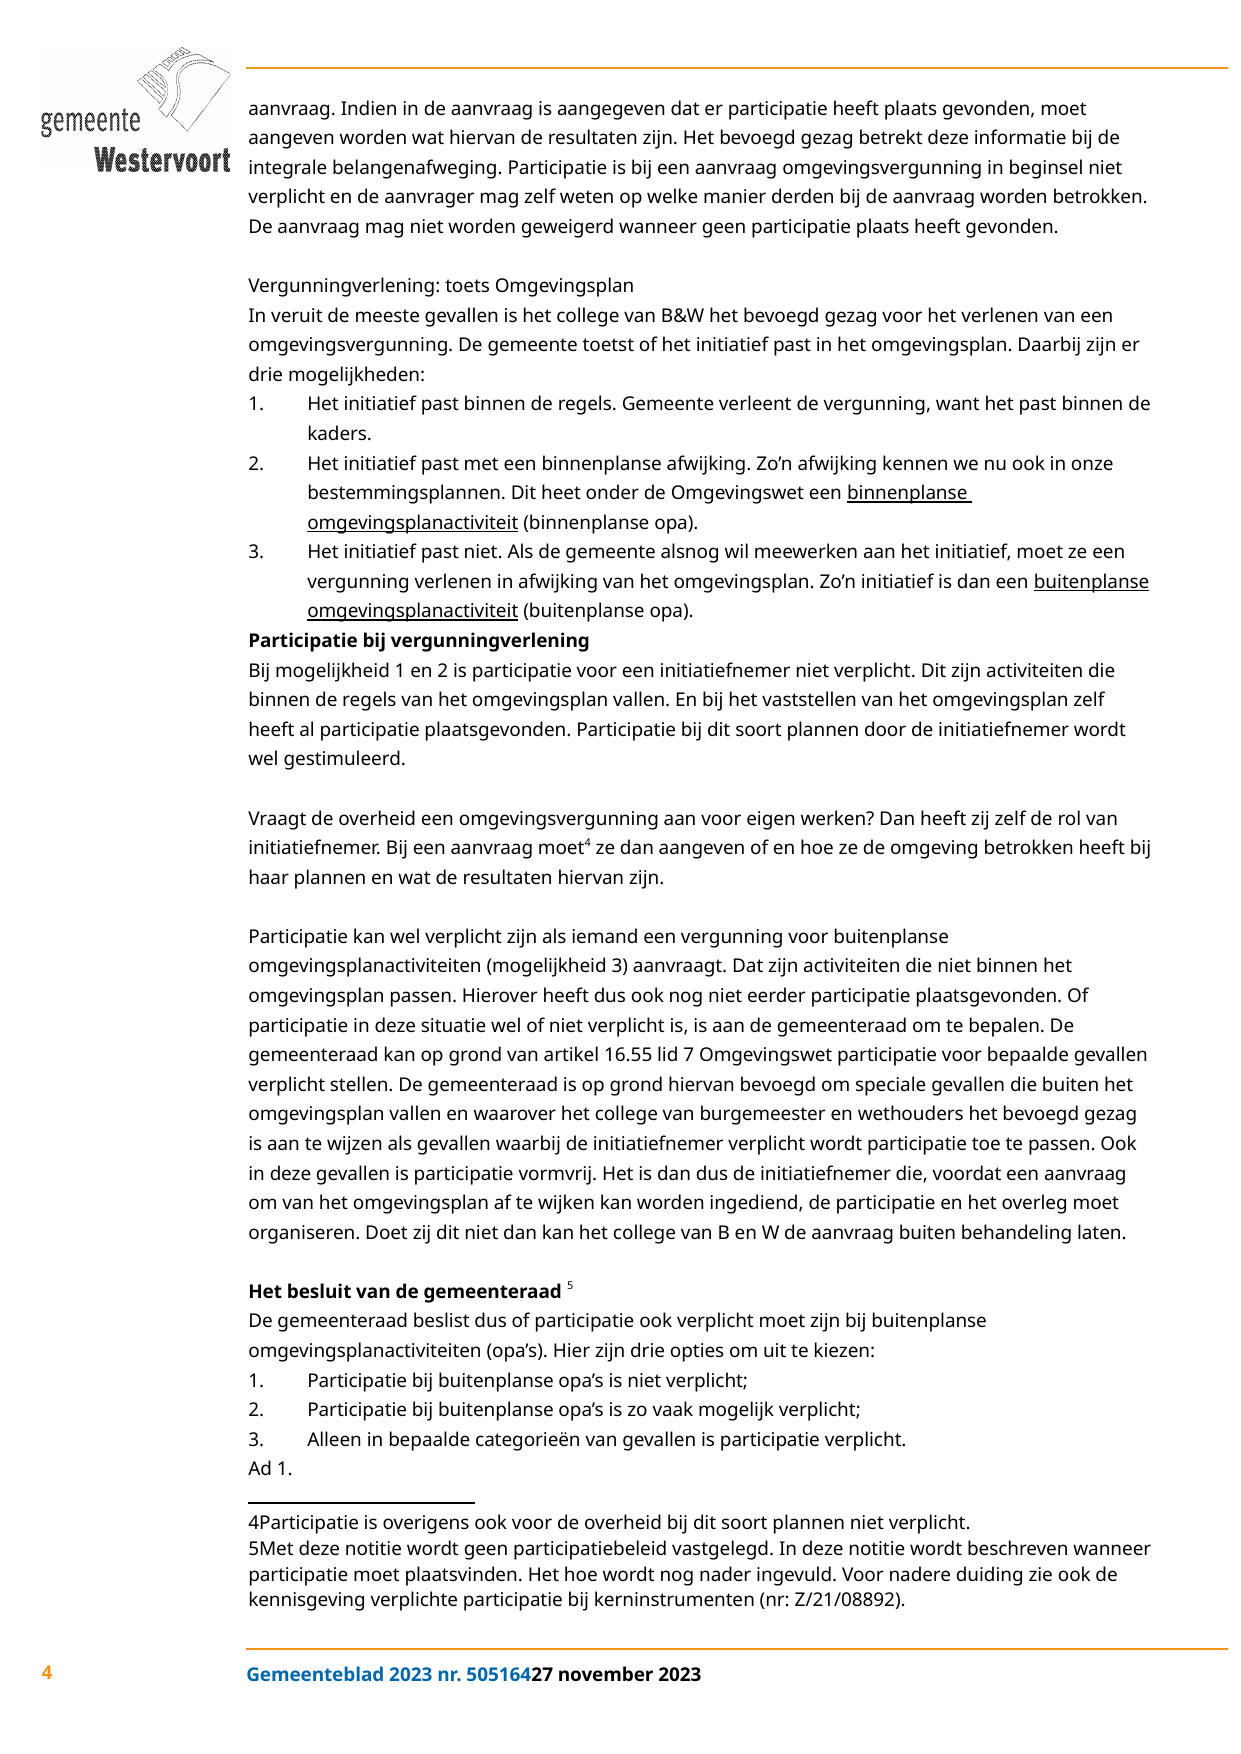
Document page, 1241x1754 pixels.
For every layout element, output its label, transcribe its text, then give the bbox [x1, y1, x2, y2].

text Ad 1. [248, 1456, 1152, 1481]
text Bij mogelijkheid 1 en 2 is participatie voor een initiatiefnemer niet verplicht. Dit zijn activiteiten die binnen de regels van het omgevingsplan vallen. En bij het vaststellen van het omgevingsplan zelf heeft al participatie plaatsgevonden. Participatie bij dit soort plannen door de initiatiefnemer wordt wel gestimuleerd. [248, 657, 1152, 771]
list Participatie bij buitenplanse opa’s is zo vaak mogelijk verplicht; [248, 1396, 1152, 1422]
text Vraagt de overheid een omgevingsvergunning aan voor eigen werken? Dan heeft zij zelf de rol van initiatiefnemer. Bij een aanvraag moet ze dan aangeven of en hoe ze de omgeving betrokken heeft bij haar plannen en wat de resultaten hiervan zijn. [248, 805, 1152, 890]
list Het initiatief past niet. Als de gemeente alsnog wil meewerken aan het initiatief, moet ze een vergunning verlenen in afwijking van het omgevingsplan. Zo’n initiatief is dan een buitenplanse omgevingsplanactiviteit (buitenplanse opa). [248, 538, 1152, 623]
text aanvraag. Indien in de aanvraag is aangegeven dat er participatie heeft plaats gevonden, moet aangeven worden wat hiervan de resultaten zijn. Het bevoegd gezag betrekt deze informatie bij de integrale belangenafweging. Participatie is bij een aanvraag omgevingsvergunning in beginsel niet verplicht en de aanvrager mag zelf weten op welke manier derden bij de aanvraag worden betrokken. De aanvraag mag niet worden geweigerd wanneer geen participatie plaats heeft gevonden. [248, 95, 1152, 239]
text Participatie kan wel verplicht zijn als iemand een vergunning voor buitenplanse omgevingsplanactiviteiten (mogelijkheid 3) aanvraagt. Dat zijn activiteiten die niet binnen het omgevingsplan passen. Hierover heeft dus ook nog niet eerder participatie plaatsgevonden. Of participatie in deze situatie wel of niet verplicht is, is aan de gemeenteraad om te bepalen. De gemeenteraad kan op grond van artikel 16.55 lid 7 Omgevingswet participatie voor bepaalde gevallen verplicht stellen. De gemeenteraad is op grond hiervan bevoegd om speciale gevallen die buiten het omgevingsplan vallen en waarover het college van burgemeester en wethouders het bevoegd gezag is aan te wijzen als gevallen waarbij de initiatiefnemer verplicht wordt participatie toe te passen. Ook in deze gevallen is participatie vormvrij. Het is dan dus de initiatiefnemer die, voordat een aanvraag om van het omgevingsplan af te wijken kan worden ingediend, de participatie en het overleg moet organiseren. Doet zij dit niet dan kan het college van B en W de aanvraag buiten behandeling laten. [248, 923, 1152, 1245]
text Het besluit van de gemeenteraad [248, 1278, 1152, 1304]
list Alleen in bepaalde categorieën van gevallen is participatie verplicht. [248, 1426, 1152, 1452]
list Participatie bij buitenplanse opa’s is niet verplicht; [248, 1367, 1152, 1393]
picture [41, 47, 231, 172]
text Participatie bij vergunningverlening [248, 627, 1152, 653]
list Het initiatief past binnen de regels. Gemeente verleent de vergunning, want het past binnen de kaders. [248, 391, 1152, 446]
text Met deze notitie wordt geen participatiebeleid vastgelegd. In deze notitie wordt beschreven wanneer participatie moet plaatsvinden. Het hoe wordt nog nader ingevuld. Voor nadere duiding zie ook de kennisgeving verplichte participatie bij kerninstrumenten (nr: Z/21/08892). [248, 1535, 1152, 1612]
text Vergunningverlening: toets Omgevingsplan [248, 272, 1152, 298]
list Het initiatief past met een binnenplanse afwijking. Zo’n afwijking kennen we nu ook in onze bestemmingsplannen. Dit heet onder de Omgevingswet een binnenplanse omgevingsplanactiviteit (binnenplanse opa). [248, 450, 1152, 535]
text Participatie is overigens ook voor de overheid bij dit soort plannen niet verplicht. [248, 1509, 1152, 1535]
text In veruit de meeste gevallen is het college van B&W het bevoegd gezag voor het verlenen van een omgevingsvergunning. De gemeente toetst of het initiatief past in het omgevingsplan. Daarbij zijn er drie mogelijkheden: [248, 302, 1152, 387]
text De gemeenteraad beslist dus of participatie ook verplicht moet zijn bij buitenplanse omgevingsplanactiviteiten (opa’s). Hier zijn drie opties om uit te kiezen: [248, 1308, 1152, 1363]
